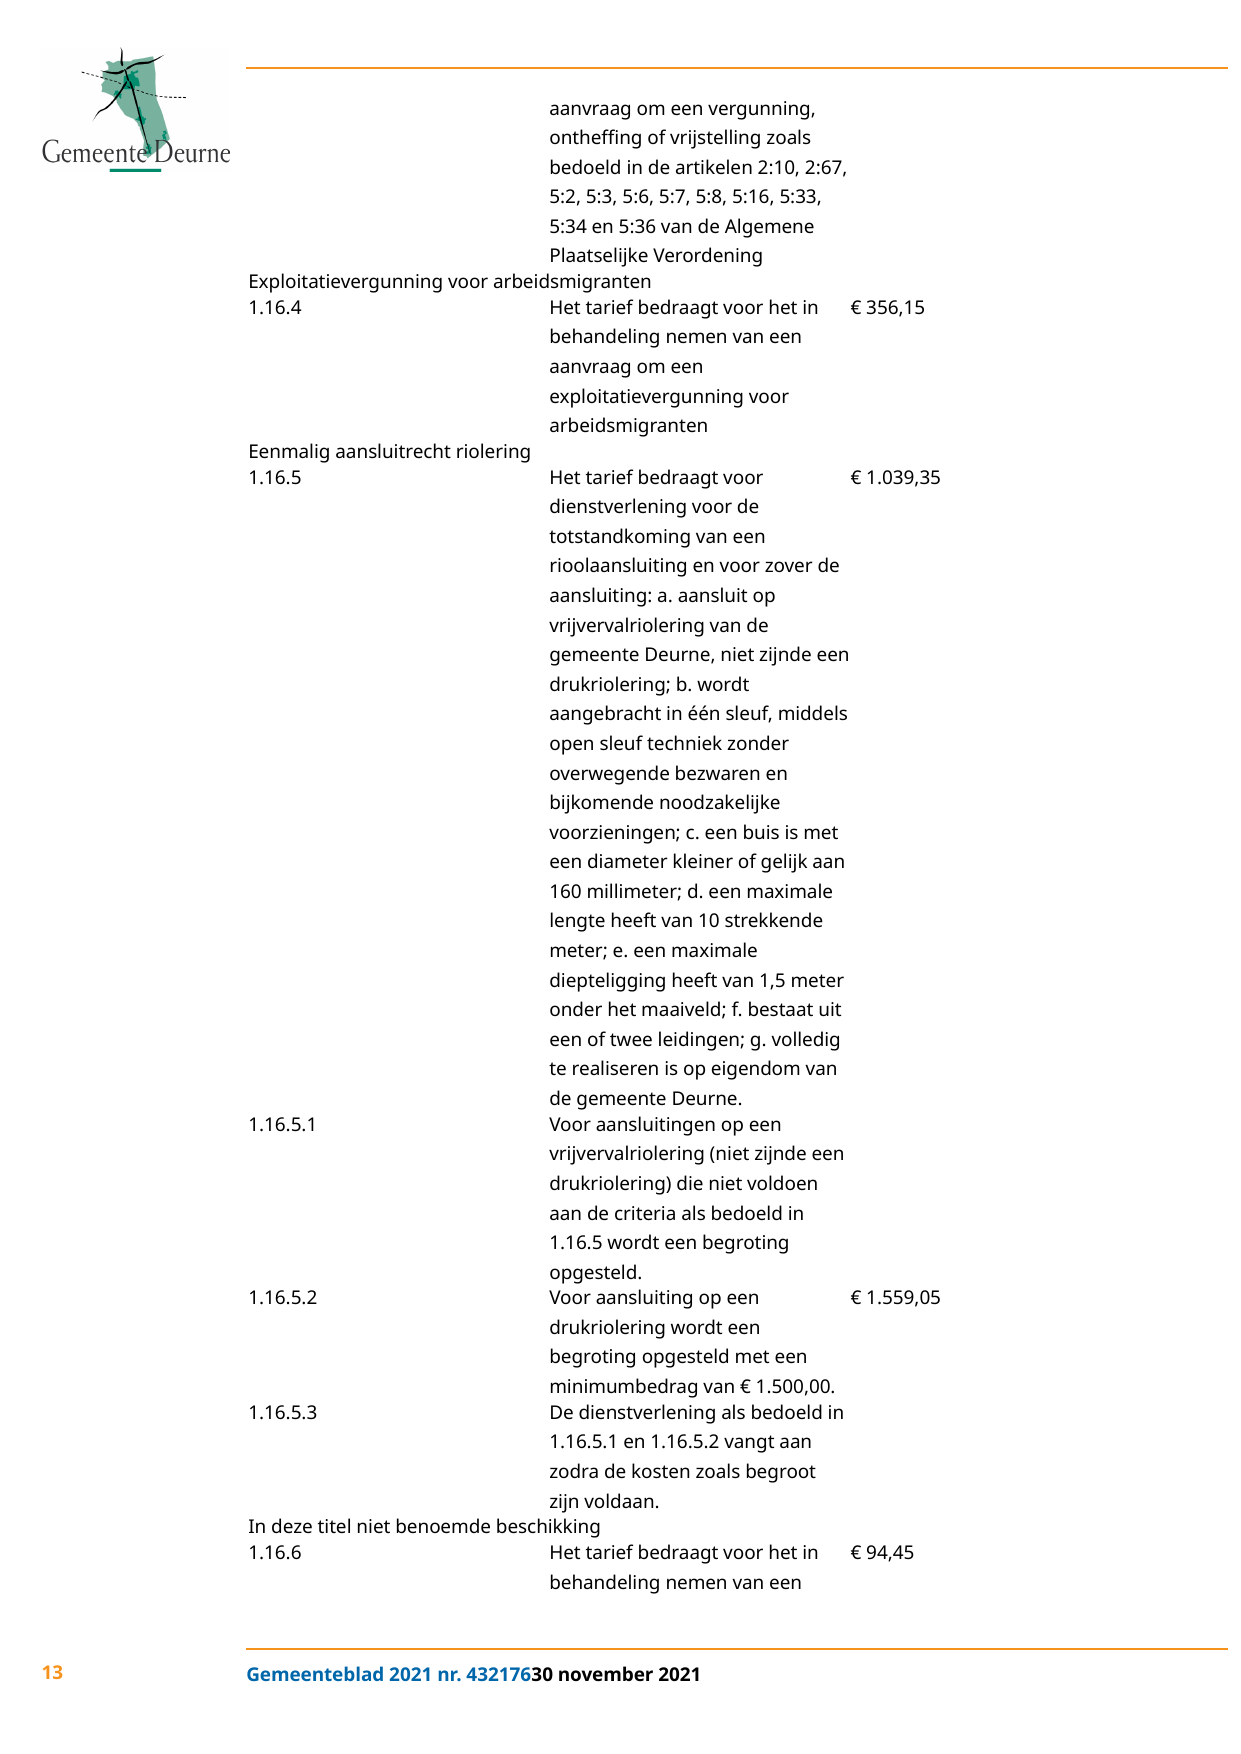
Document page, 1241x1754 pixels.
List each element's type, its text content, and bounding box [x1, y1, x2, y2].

table_cell [850, 1399, 1152, 1513]
table_cell Het tarief bedraagt voor dienstverlening voor de totstandkoming van een rioolaansluiting en voor zover de aansluiting: a. aansluit op vrijvervalriolering van de gemeente Deurne, niet zijnde een drukriolering; b. wordt aangebracht in één sleuf, middels open sleuf techniek zonder overwegende bezwaren en bijkomende noodzakelijke voorzieningen; c. een buis is met een diameter kleiner of gelijk aan 160 millimeter; d. een maximale lengte heeft van 10 strekkende meter; e. een maximale diepteligging heeft van 1,5 meter onder het maaiveld; f. bestaat uit een of twee leidingen; g. volledig te realiseren is op eigendom van de gemeente Deurne. [549, 464, 850, 1111]
table_cell Exploitatievergunning voor arbeidsmigranten [248, 269, 1152, 294]
table_cell aanvraag om een vergunning, ontheffing of vrijstelling zoals bedoeld in de artikelen 2:10, 2:67, 5:2, 5:3, 5:6, 5:7, 5:8, 5:16, 5:33, 5:34 en 5:36 van de Algemene Plaatselijke Verordening [549, 95, 850, 268]
table_cell € 1.559,05 [850, 1285, 1152, 1399]
table_cell Voor aansluiting op een drukriolering wordt een begroting opgesteld met een minimumbedrag van € 1.500,00. [549, 1285, 850, 1399]
table_cell In deze titel niet benoemde beschikking [248, 1514, 1152, 1539]
table_cell 1.16.5.3 [248, 1399, 549, 1513]
picture [41, 47, 231, 172]
table_cell Het tarief bedraagt voor het in behandeling nemen van een [549, 1539, 850, 1594]
table_cell De dienstverlening als bedoeld in 1.16.5.1 en 1.16.5.2 vangt aan zodra de kosten zoals begroot zijn voldaan. [549, 1399, 850, 1513]
table_cell € 94,45 [850, 1539, 1152, 1594]
table_cell 1.16.5 [248, 464, 549, 1111]
table_cell 1.16.6 [248, 1539, 549, 1594]
table_cell 1.16.4 [248, 294, 549, 438]
table_cell Eenmalig aansluitrecht riolering [248, 438, 1152, 464]
table_cell 1.16.5.1 [248, 1111, 549, 1284]
table_cell Het tarief bedraagt voor het in behandeling nemen van een aanvraag om een exploitatievergunning voor arbeidsmigranten [549, 294, 850, 438]
table_cell [248, 95, 549, 268]
table_cell Voor aansluitingen op een vrijvervalriolering (niet zijnde een drukriolering) die niet voldoen aan de criteria als bedoeld in 1.16.5 wordt een begroting opgesteld. [549, 1111, 850, 1284]
table_cell € 356,15 [850, 294, 1152, 438]
table_cell [850, 95, 1152, 268]
table_cell € 1.039,35 [850, 464, 1152, 1111]
table_cell [850, 1111, 1152, 1284]
table_cell 1.16.5.2 [248, 1285, 549, 1399]
